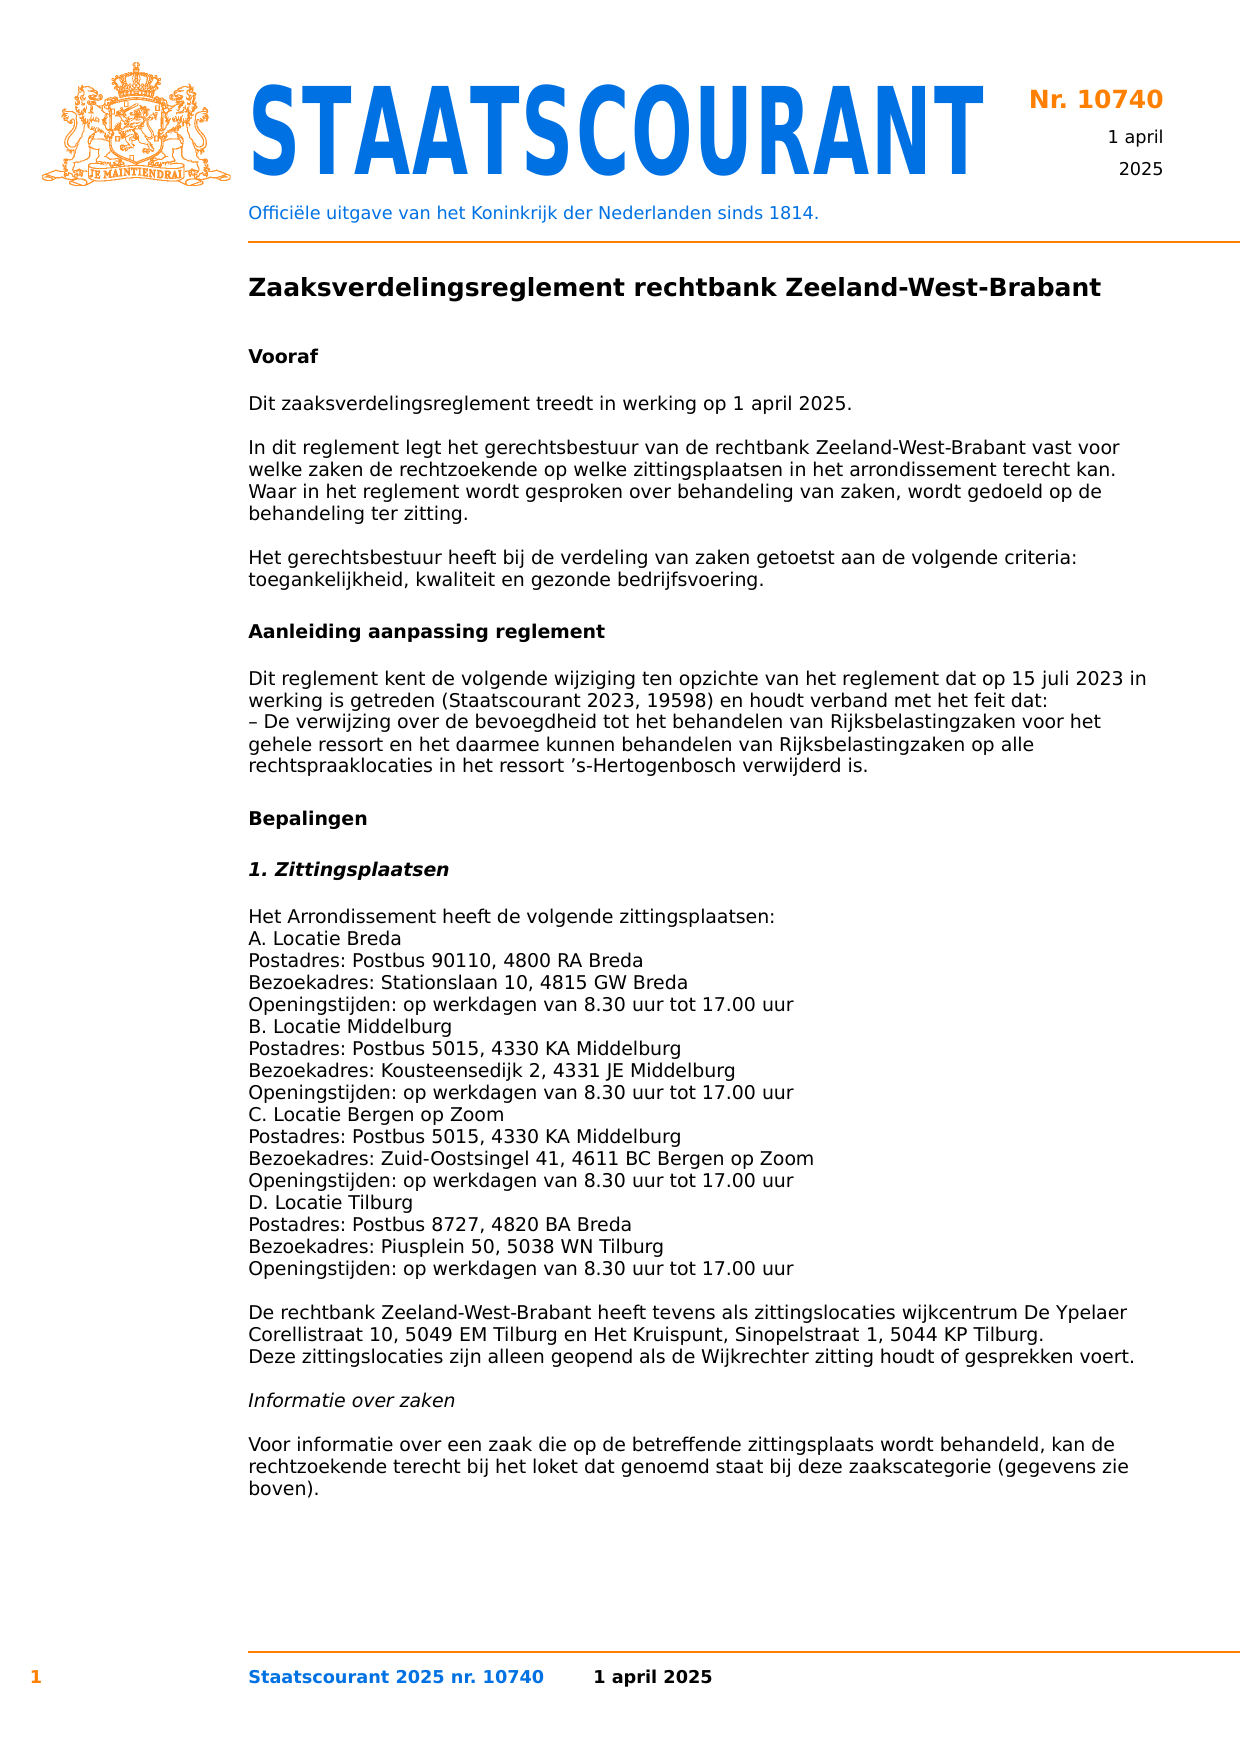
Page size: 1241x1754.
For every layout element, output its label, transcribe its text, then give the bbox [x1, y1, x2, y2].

subtitle 1. Zittingsplaatsen [248, 859, 1163, 881]
text D. Locatie Tilburg [248, 1192, 1163, 1214]
text In dit reglement legt het gerechtsbestuur van de rechtbank Zeeland-West-Brabant vast voor welke zaken de rechtzoekende op welke zittingsplaatsen in het arrondissement terecht kan. Waar in het reglement wordt gesproken over behandeling van zaken, wordt gedoeld op de behandeling ter zitting. [248, 437, 1163, 525]
text A. Locatie Breda [248, 928, 1163, 950]
text – De verwijzing over de bevoegdheid tot het behandelen van Rijksbelastingzaken voor het gehele ressort en het daarmee kunnen behandelen van Rijksbelastingzaken op alle rechtspraaklocaties in het ressort ’s-Hertogenbosch verwijderd is. [248, 711, 1163, 777]
text Bezoekadres: Stationslaan 10, 4815 GW Breda [248, 972, 1163, 994]
text Voor informatie over een zaak die op de betreffende zittingsplaats wordt behandeld, kan de rechtzoekende terecht bij het loket dat genoemd staat bij deze zaakscategorie (gegevens zie boven). [248, 1433, 1163, 1499]
picture [41, 62, 231, 186]
table_cell 1 april [998, 121, 1240, 153]
text Openingstijden: op werkdagen van 8.30 uur tot 17.00 uur [248, 1258, 1163, 1280]
text Openingstijden: op werkdagen van 8.30 uur tot 17.00 uur [248, 994, 1163, 1016]
text Bezoekadres: Zuid-Oostsingel 41, 4611 BC Bergen op Zoom [248, 1148, 1163, 1170]
subtitle Informatie over zaken [248, 1390, 1163, 1412]
table_cell Officiële uitgave van het Koninkrijk der Nederlanden sinds 1814. [248, 203, 1240, 241]
table_header Nr. 10740 [998, 62, 1240, 121]
text Postadres: Postbus 5015, 4330 KA Middelburg [248, 1126, 1163, 1148]
subtitle Aanleiding aanpassing reglement [248, 621, 1163, 642]
text Deze zittingslocaties zijn alleen geopend als de Wijkrechter zitting houdt of gesprekken voert. [248, 1346, 1163, 1368]
text De rechtbank Zeeland-West-Brabant heeft tevens als zittingslocaties wijkcentrum De Ypelaer Corellistraat 10, 5049 EM Tilburg en Het Kruispunt, Sinopelstraat 1, 5044 KP Tilburg. [248, 1302, 1163, 1346]
text Dit zaaksverdelingsreglement treedt in werking op 1 april 2025. [248, 393, 1163, 415]
text Postadres: Postbus 8727, 4820 BA Breda [248, 1214, 1163, 1236]
subtitle Vooraf [248, 346, 1163, 368]
text Dit reglement kent de volgende wijziging ten opzichte van het reglement dat op 15 juli 2023 in werking is getreden (Staatscourant 2023, 19598) en houdt verband met het feit dat: [248, 667, 1163, 711]
subtitle Zaaksverdelingsreglement rechtbank Zeeland-West-Brabant [248, 273, 1163, 302]
table_header [25, 62, 248, 241]
text Bezoekadres: Kousteensedijk 2, 4331 JE Middelburg [248, 1060, 1163, 1082]
text Openingstijden: op werkdagen van 8.30 uur tot 17.00 uur [248, 1082, 1163, 1104]
text B. Locatie Middelburg [248, 1016, 1163, 1038]
text Bezoekadres: Piusplein 50, 5038 WN Tilburg [248, 1236, 1163, 1258]
text C. Locatie Bergen op Zoom [248, 1104, 1163, 1126]
text Postadres: Postbus 90110, 4800 RA Breda [248, 950, 1163, 972]
text Postadres: Postbus 5015, 4330 KA Middelburg [248, 1038, 1163, 1060]
text Openingstijden: op werkdagen van 8.30 uur tot 17.00 uur [248, 1170, 1163, 1192]
subtitle Bepalingen [248, 807, 1163, 829]
table_header STAATSCOURANT [248, 62, 998, 203]
text Het Arrondissement heeft de volgende zittingsplaatsen: [248, 906, 1163, 928]
text Het gerechtsbestuur heeft bij de verdeling van zaken getoetst aan de volgende criteria: toegankelijkheid, kwaliteit en gezonde bedrijfsvoering. [248, 547, 1163, 591]
table_cell 2025 [998, 153, 1240, 203]
